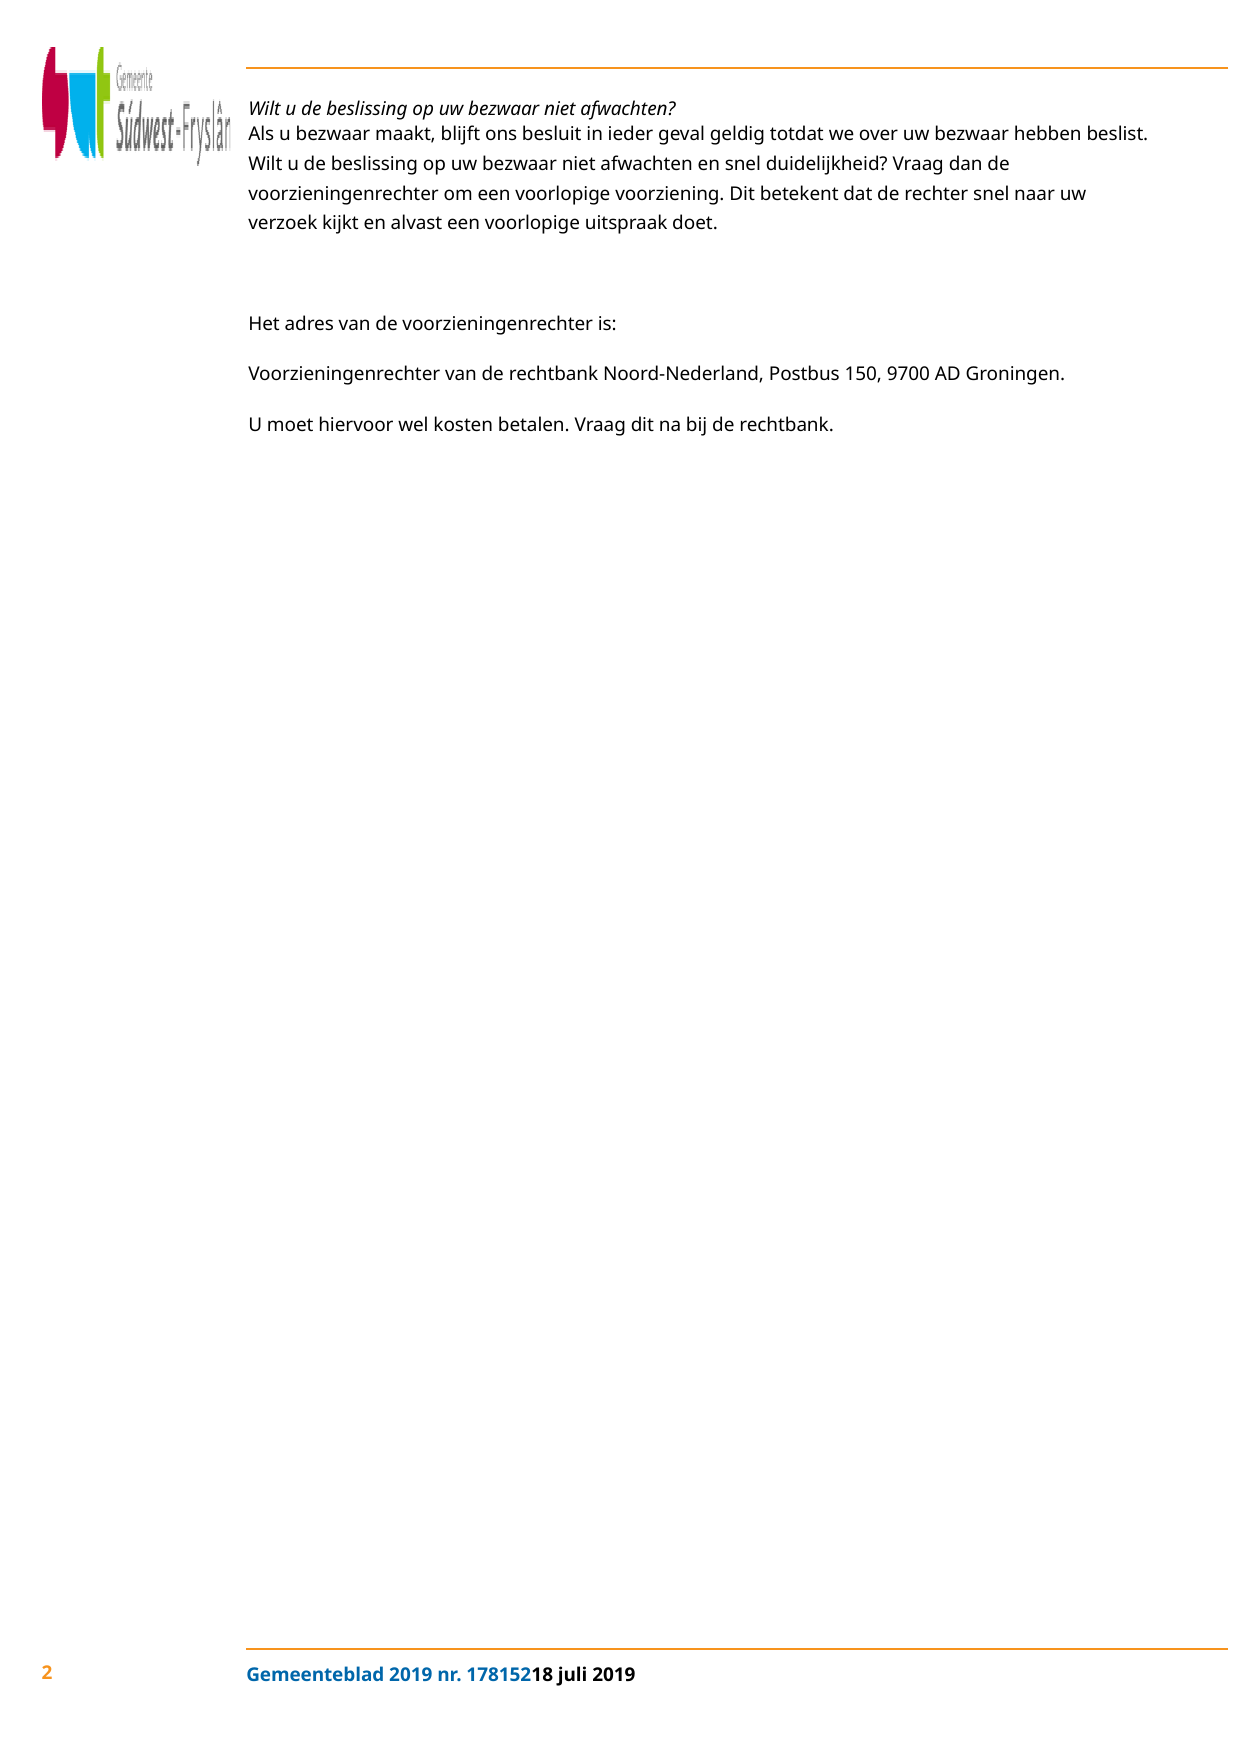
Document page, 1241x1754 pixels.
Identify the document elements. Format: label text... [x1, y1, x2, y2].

picture [41, 47, 231, 172]
text Voorzieningenrechter van de rechtbank Noord-Nederland, Postbus 150, 9700 AD Groningen. [248, 361, 1152, 386]
text U moet hiervoor wel kosten betalen. Vraag dit na bij de rechtbank. [248, 411, 1152, 437]
text Wilt u de beslissing op uw bezwaar niet afwachten? [248, 95, 1152, 121]
text Het adres van de voorzieningenrechter is: [248, 310, 1152, 336]
text Als u bezwaar maakt, blijft ons besluit in ieder geval geldig totdat we over uw bezwaar hebben beslist. Wilt u de beslissing op uw bezwaar niet afwachten en snel duidelijkheid? Vraag dan de voorzieningenrechter om een voorlopige voorziening. Dit betekent dat de rechter snel naar uw verzoek kijkt en alvast een voorlopige uitspraak doet. [248, 121, 1152, 235]
